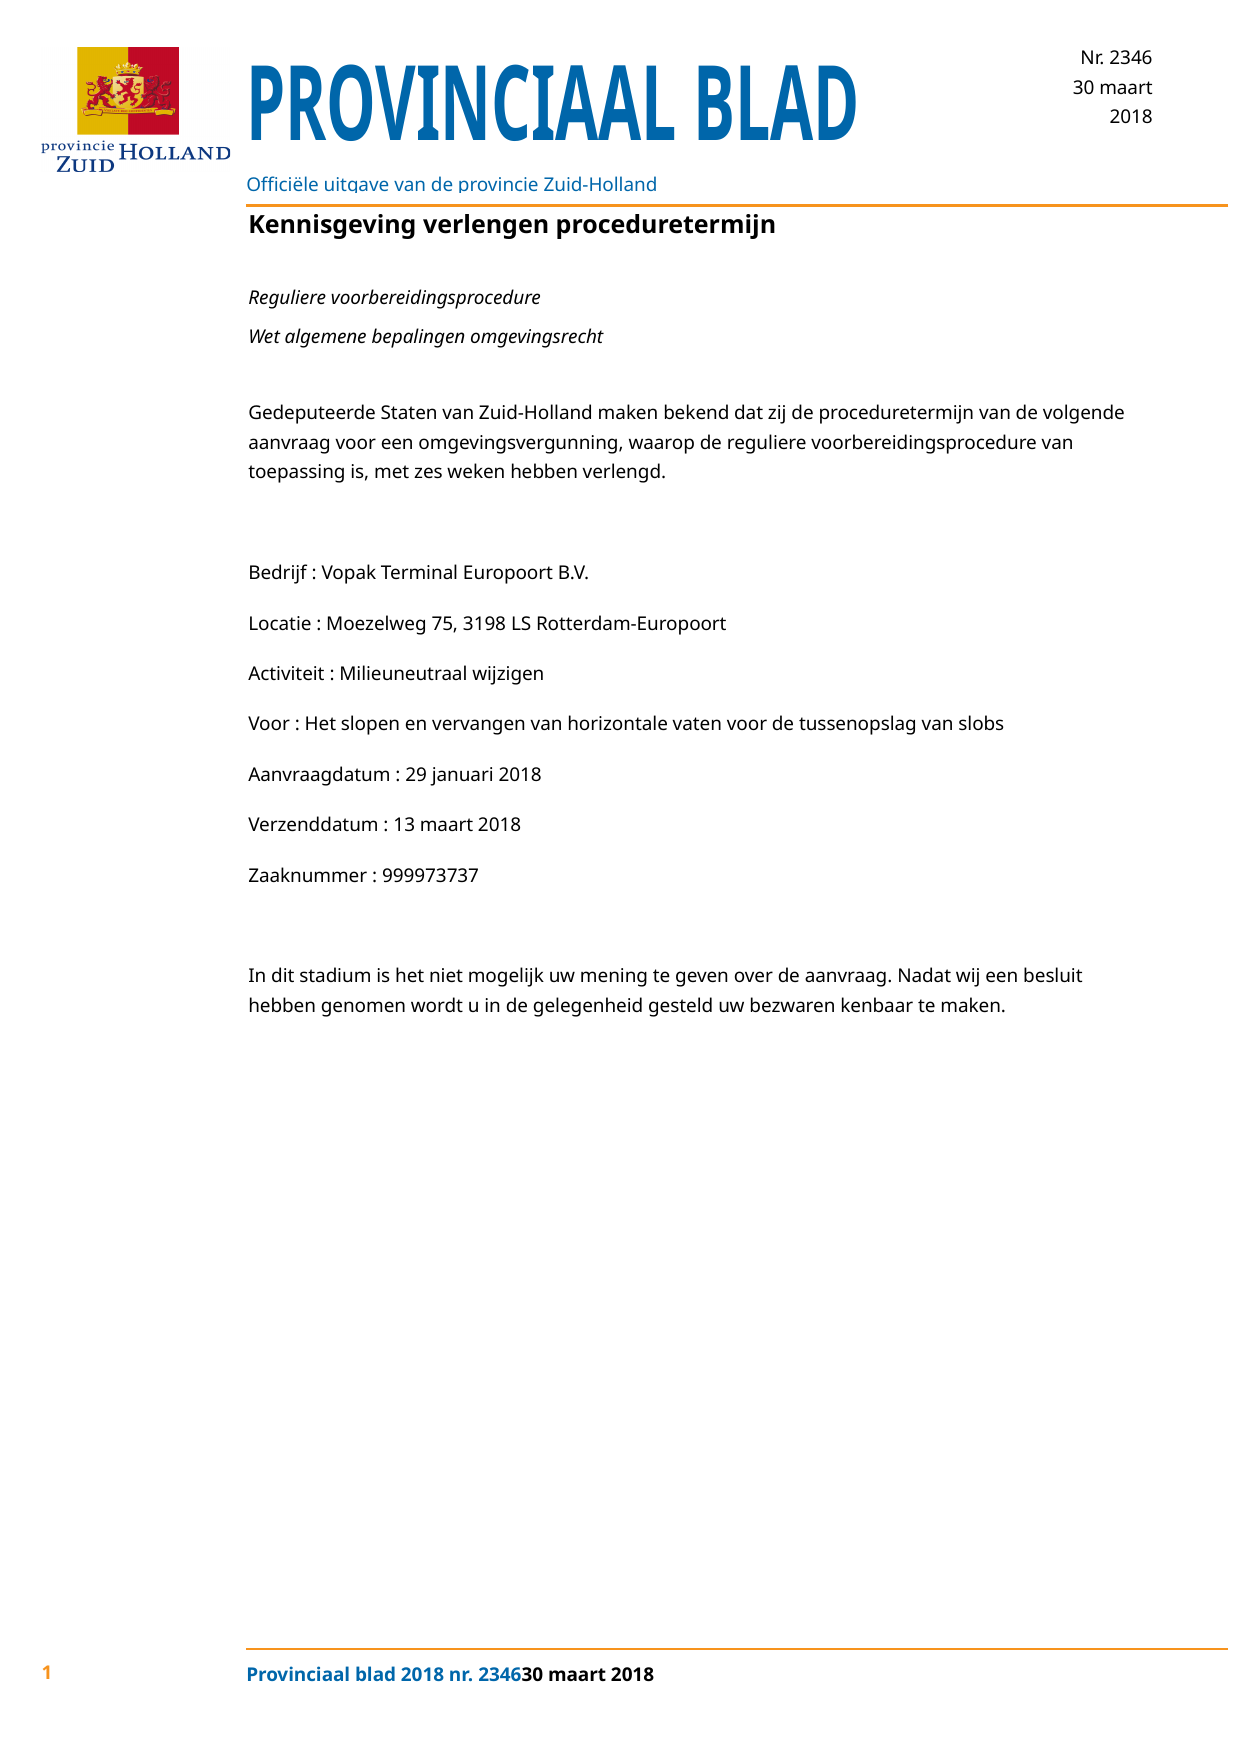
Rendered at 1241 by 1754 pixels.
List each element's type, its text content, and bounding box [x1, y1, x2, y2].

text Kennisgeving verlengen proceduretermijn [248, 207, 1152, 241]
text Verzenddatum : 13 maart 2018 [248, 811, 1152, 837]
text Wet algemene bepalingen omgevingsrecht [248, 323, 1152, 349]
text Activiteit : Milieuneutraal wijzigen [248, 660, 1152, 686]
picture [41, 47, 231, 172]
text Aanvraagdatum : 29 januari 2018 [248, 761, 1152, 787]
text Zaaknummer : 999973737 [248, 862, 1152, 887]
text Reguliere voorbereidingsprocedure [248, 284, 1152, 309]
text Locatie : Moezelweg 75, 3198 LS Rotterdam-Europoort [248, 610, 1152, 635]
text Gedeputeerde Staten van Zuid-Holland maken bekend dat zij de proceduretermijn van de volgende aanvraag voor een omgevingsvergunning, waarop de reguliere voorbereidingsprocedure van toepassing is, met zes weken hebben verlengd. [248, 399, 1152, 484]
text Bedrijf : Vopak Terminal Europoort B.V. [248, 559, 1152, 585]
text In dit stadium is het niet mogelijk uw mening te geven over de aanvraag. Nadat wij een besluit hebben genomen wordt u in de gelegenheid gesteld uw bezwaren kenbaar te maken. [248, 963, 1152, 1018]
text Voor : Het slopen en vervangen van horizontale vaten voor de tussenopslag van slobs [248, 711, 1152, 736]
